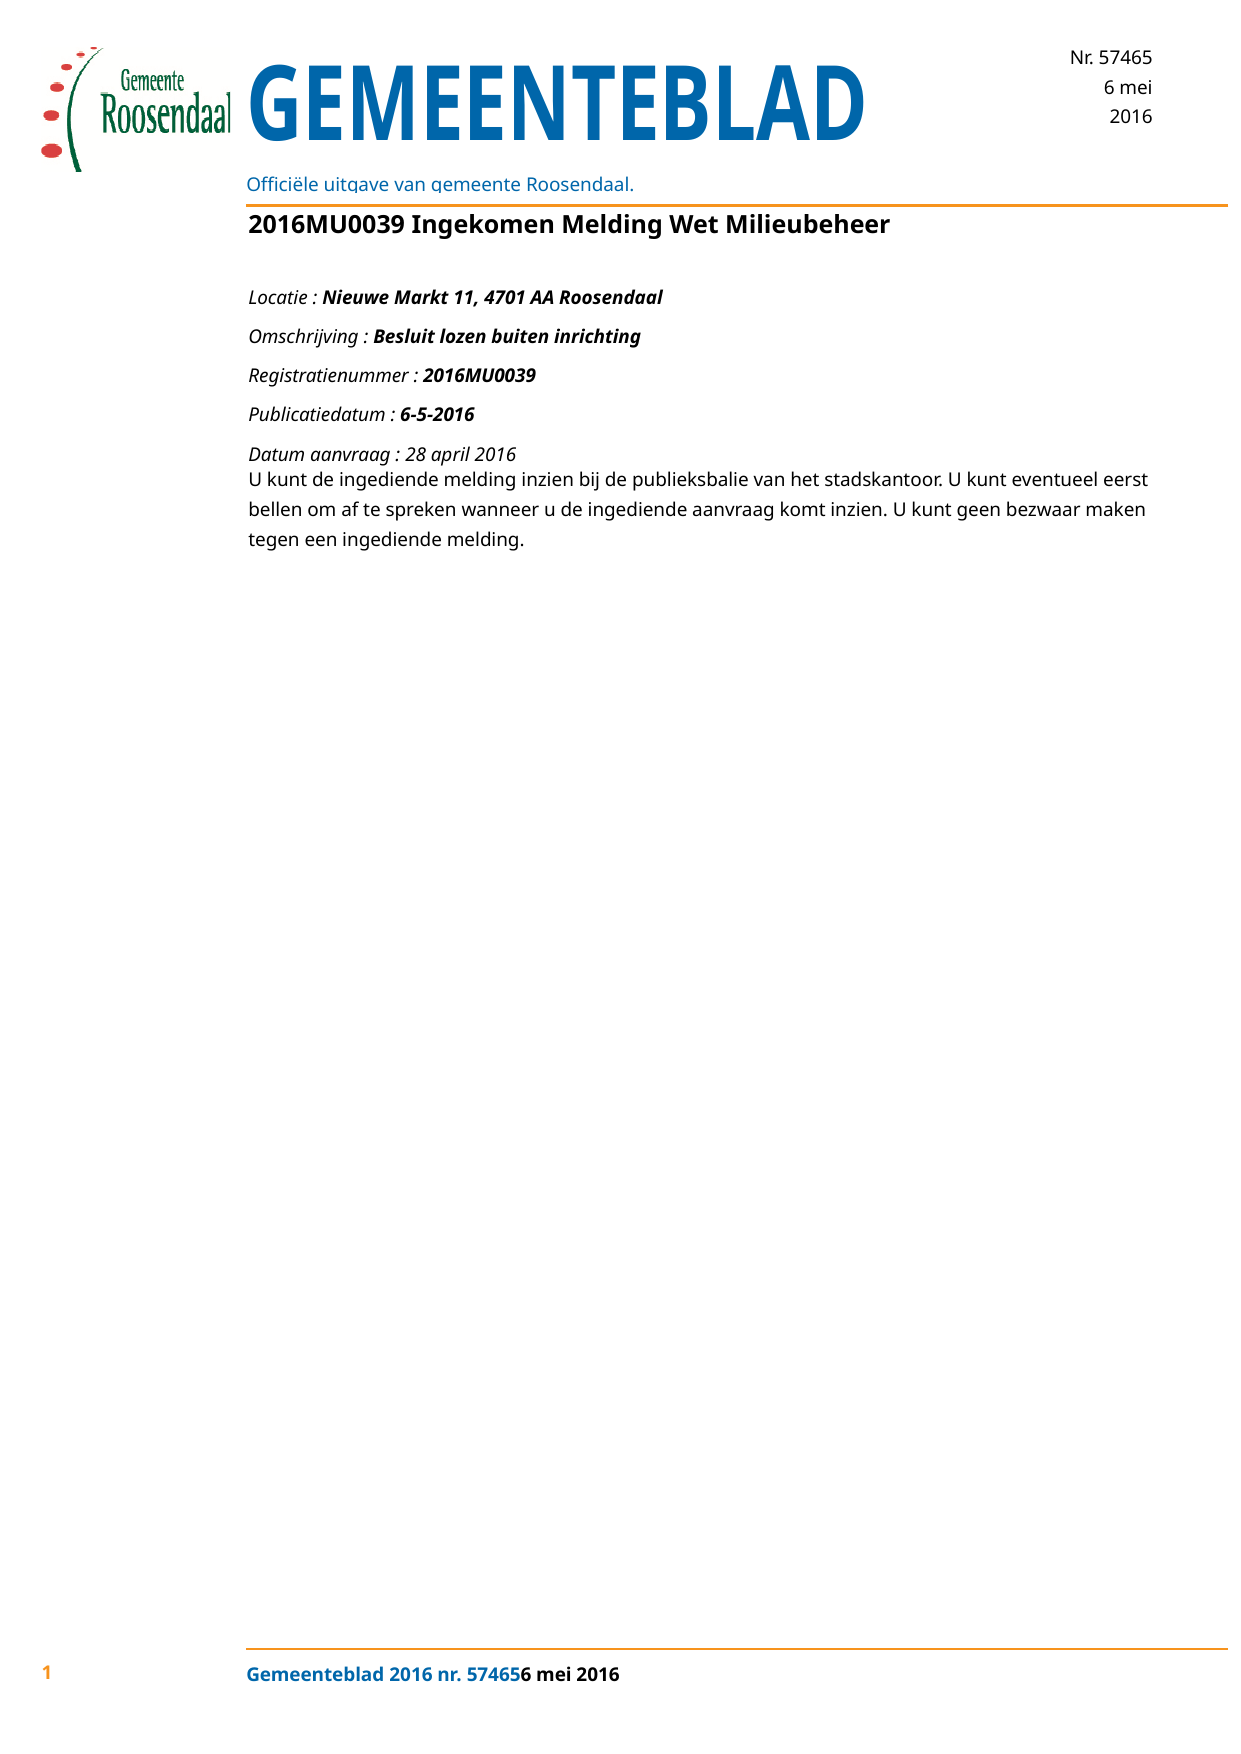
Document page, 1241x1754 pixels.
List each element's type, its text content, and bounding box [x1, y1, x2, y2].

text U kunt de ingediende melding inzien bij de publieksbalie van het stadskantoor. U kunt eventueel eerst bellen om af te spreken wanneer u de ingediende aanvraag komt inzien. U kunt geen bezwaar maken tegen een ingediende melding. [248, 467, 1152, 552]
text Publicatiedatum : 6-5-2016 [248, 402, 1152, 427]
text Omschrijving : Besluit lozen buiten inrichting [248, 323, 1152, 349]
text 2016MU0039 Ingekomen Melding Wet Milieubeheer [248, 207, 1152, 241]
text Registratienummer : 2016MU0039 [248, 362, 1152, 388]
picture [41, 47, 231, 172]
text Datum aanvraag : 28 april 2016 [248, 441, 1152, 467]
text Locatie : Nieuwe Markt 11, 4701 AA Roosendaal [248, 284, 1152, 309]
